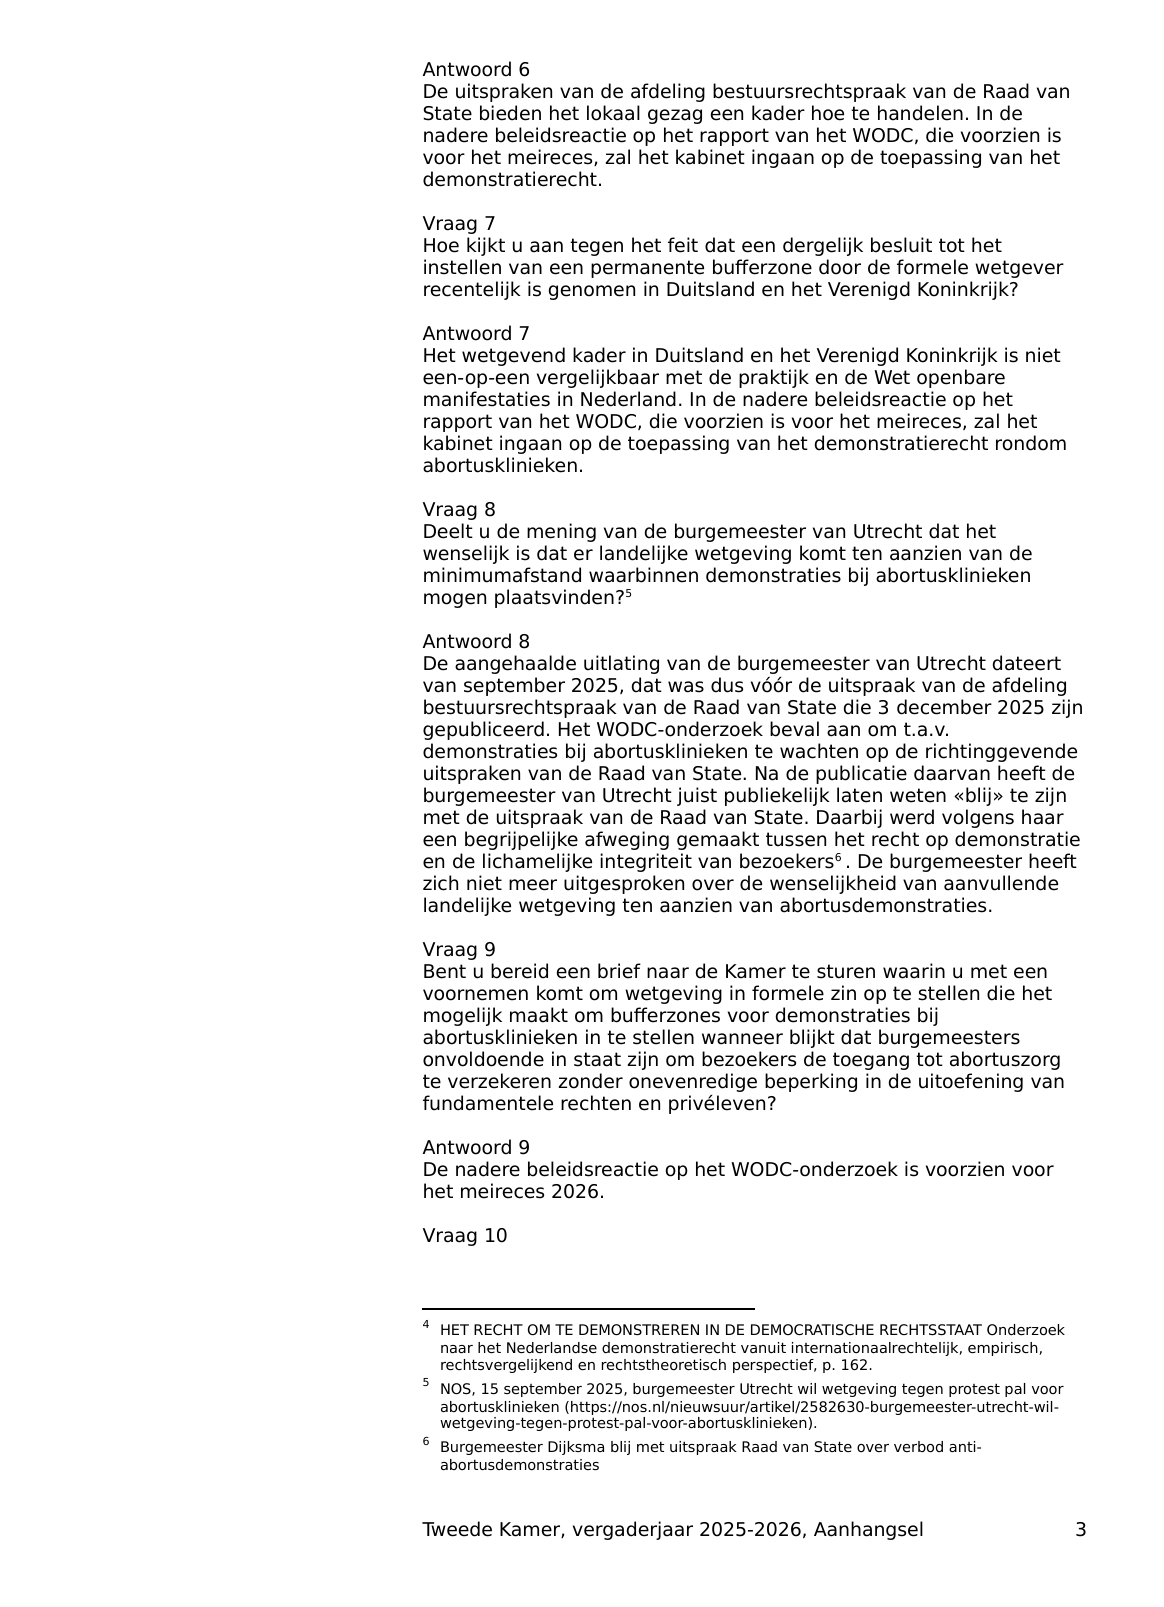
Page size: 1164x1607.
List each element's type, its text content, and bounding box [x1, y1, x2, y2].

text Antwoord 8 [422, 631, 1087, 653]
text Bent u bereid een brief naar de Kamer te sturen waarin u met een voornemen komt om wetgeving in formele zin op te stellen die het mogelijk maakt om bufferzones voor demonstraties bij abortusklinieken in te stellen wanneer blijkt dat burgemeesters onvoldoende in staat zijn om bezoekers de toegang tot abortuszorg te verzekeren zonder onevenredige beperking in de uitoefening van fundamentele rechten en privéleven? [422, 961, 1087, 1115]
text Vraag 10 [422, 1225, 1087, 1247]
text HET RECHT OM TE DEMONSTREREN IN DE DEMOCRATISCHE RECHTSSTAAT Onderzoek naar het Nederlandse demonstratierecht vanuit internationaalrechtelijk, empirisch, rechtsvergelijkend en rechtstheoretisch perspectief, p. 162. [422, 1318, 1087, 1374]
text Het wetgevend kader in Duitsland en het Verenigd Koninkrijk is niet een-op-een vergelijkbaar met de praktijk en de Wet openbare manifestaties in Nederland. In de nadere beleidsreactie op het rapport van het WODC, die voorzien is voor het meireces, zal het kabinet ingaan op de toepassing van het demonstratierecht rondom abortusklinieken. [422, 345, 1087, 477]
text Antwoord 7 [422, 323, 1087, 345]
text Antwoord 9 [422, 1137, 1087, 1159]
text De aangehaalde uitlating van de burgemeester van Utrecht dateert van september 2025, dat was dus vóór de uitspraak van de afdeling bestuursrechtspraak van de Raad van State die 3 december 2025 zijn gepubliceerd. Het WODC-onderzoek beval aan om t.a.v. demonstraties bij abortusklinieken te wachten op de richtinggevende uitspraken van de Raad van State. Na de publicatie daarvan heeft de burgemeester van Utrecht juist publiekelijk laten weten «blij» te zijn met de uitspraak van de Raad van State. Daarbij werd volgens haar een begrijpelijke afweging gemaakt tussen het recht op demonstratie en de lichamelijke integriteit van bezoekers. De burgemeester heeft zich niet meer uitgesproken over de wenselijkheid van aanvullende landelijke wetgeving ten aanzien van abortusdemonstraties. [422, 653, 1087, 917]
text Hoe kijkt u aan tegen het feit dat een dergelijk besluit tot het instellen van een permanente bufferzone door de formele wetgever recentelijk is genomen in Duitsland en het Verenigd Koninkrijk? [422, 235, 1087, 301]
text De nadere beleidsreactie op het WODC-onderzoek is voorzien voor het meireces 2026. [422, 1159, 1087, 1203]
text Deelt u de mening van de burgemeester van Utrecht dat het wenselijk is dat er landelijke wetgeving komt ten aanzien van de minimumafstand waarbinnen demonstraties bij abortusklinieken mogen plaatsvinden? [422, 521, 1087, 609]
text Vraag 8 [422, 499, 1087, 521]
text NOS, 15 september 2025, burgemeester Utrecht wil wetgeving tegen protest pal voor abortusklinieken (https://nos.nl/nieuwsuur/artikel/2582630-burgemeester-utrecht-wil-wetgeving-tegen-protest-pal-voor-abortusklinieken). [422, 1377, 1087, 1432]
text Vraag 7 [422, 213, 1087, 235]
text Vraag 9 [422, 939, 1087, 961]
text Antwoord 6 [422, 59, 1087, 81]
text De uitspraken van de afdeling bestuursrechtspraak van de Raad van State bieden het lokaal gezag een kader hoe te handelen. In de nadere beleidsreactie op het rapport van het WODC, die voorzien is voor het meireces, zal het kabinet ingaan op de toepassing van het demonstratierecht. [422, 81, 1087, 191]
text Burgemeester Dijksma blij met uitspraak Raad van State over verbod anti-abortusdemonstraties [422, 1435, 1087, 1474]
